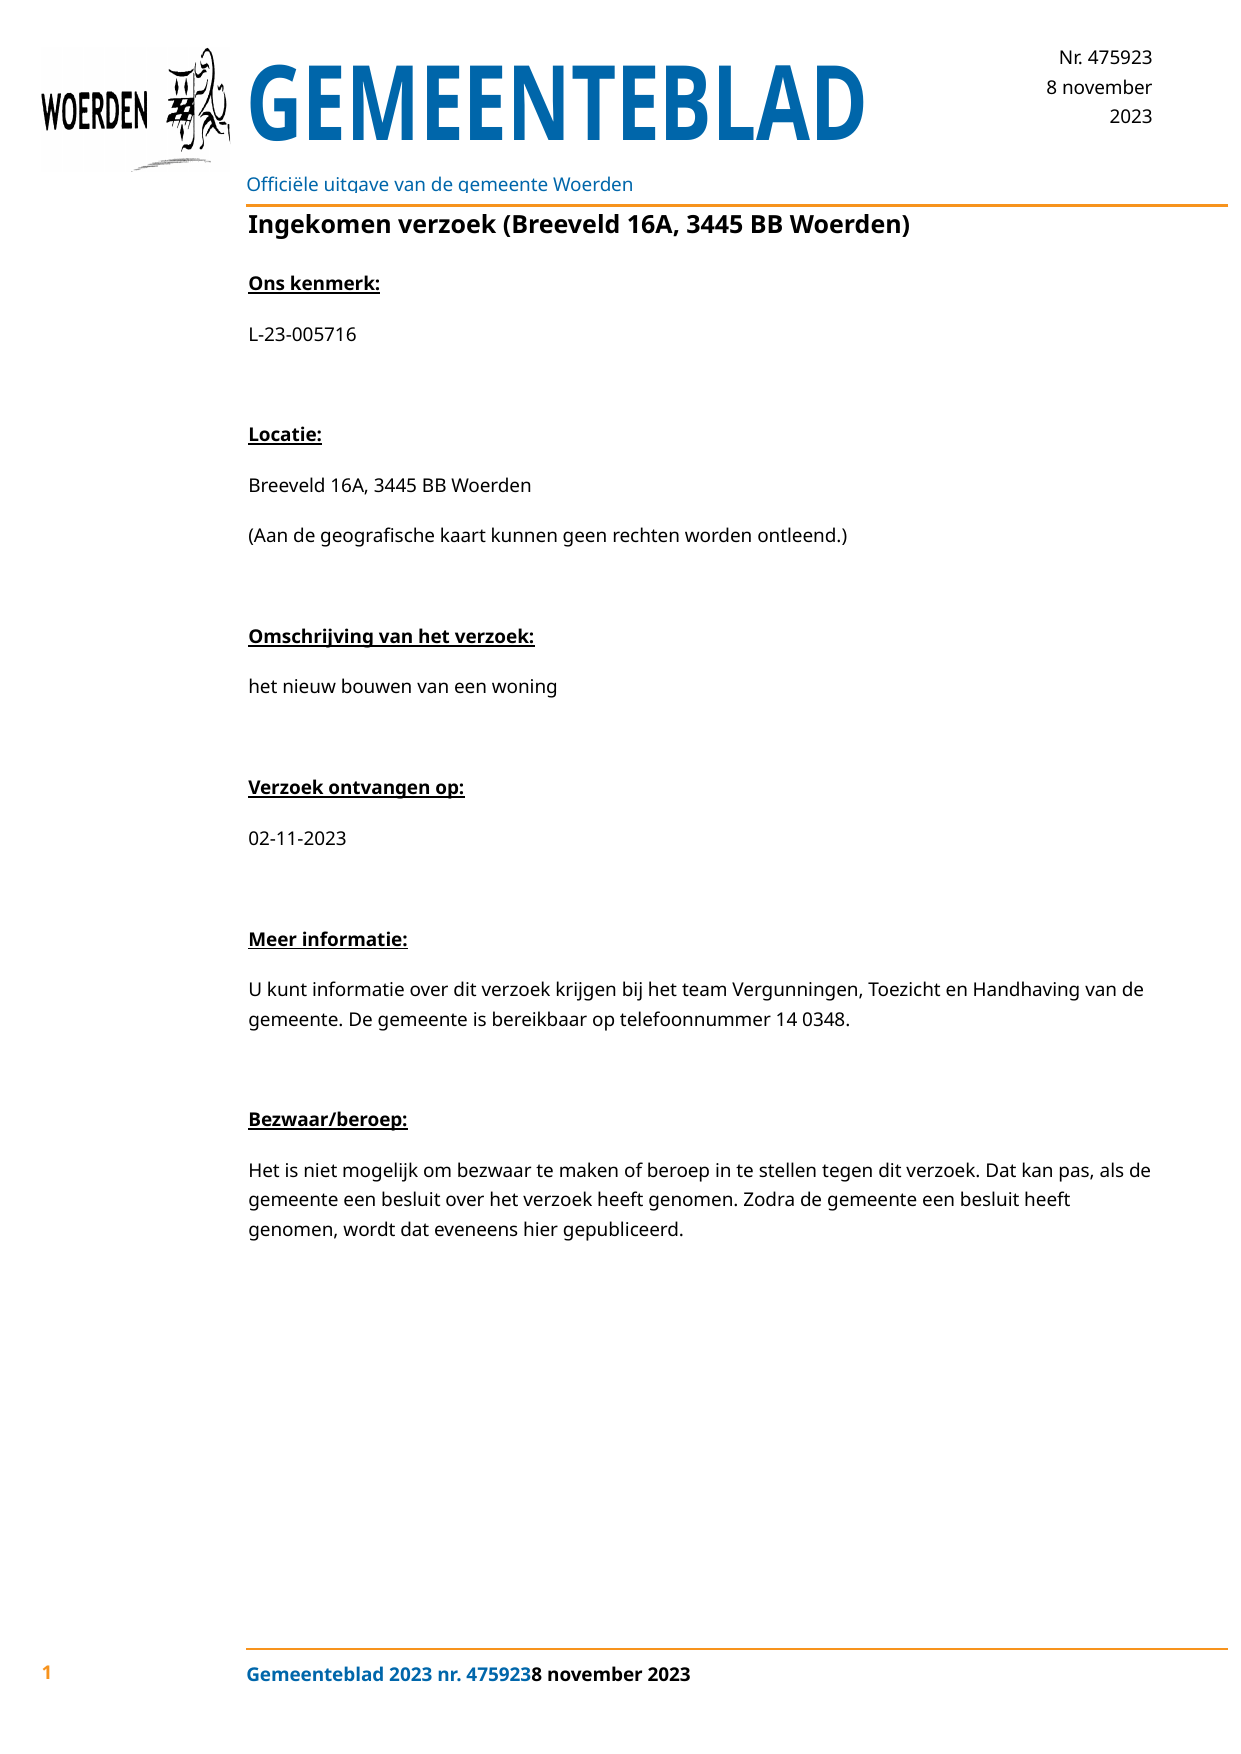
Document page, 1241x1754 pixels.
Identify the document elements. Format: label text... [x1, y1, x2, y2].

text U kunt informatie over dit verzoek krijgen bij het team Vergunningen, Toezicht en Handhaving van de gemeente. De gemeente is bereikbaar op telefoonnummer 14 0348. [248, 976, 1152, 1031]
text Bezwaar/beroep: [248, 1107, 1152, 1132]
text Breeveld 16A, 3445 BB Woerden [248, 472, 1152, 498]
text L-23-005716 [248, 321, 1152, 346]
text Omschrijving van het verzoek: [248, 623, 1152, 649]
text (Aan de geografische kaart kunnen geen rechten worden ontleend.) [248, 522, 1152, 548]
text Verzoek ontvangen op: [248, 774, 1152, 800]
picture [41, 47, 231, 172]
text Locatie: [248, 422, 1152, 447]
text 02-11-2023 [248, 825, 1152, 851]
text Ons kenmerk: [248, 270, 1152, 296]
text het nieuw bouwen van een woning [248, 674, 1152, 699]
text Het is niet mogelijk om bezwaar te maken of beroep in te stellen tegen dit verzoek. Dat kan pas, als de gemeente een besluit over het verzoek heeft genomen. Zodra de gemeente een besluit heeft genomen, wordt dat eveneens hier gepubliceerd. [248, 1157, 1152, 1242]
text Ingekomen verzoek (Breeveld 16A, 3445 BB Woerden) [248, 207, 1152, 241]
text Meer informatie: [248, 926, 1152, 951]
